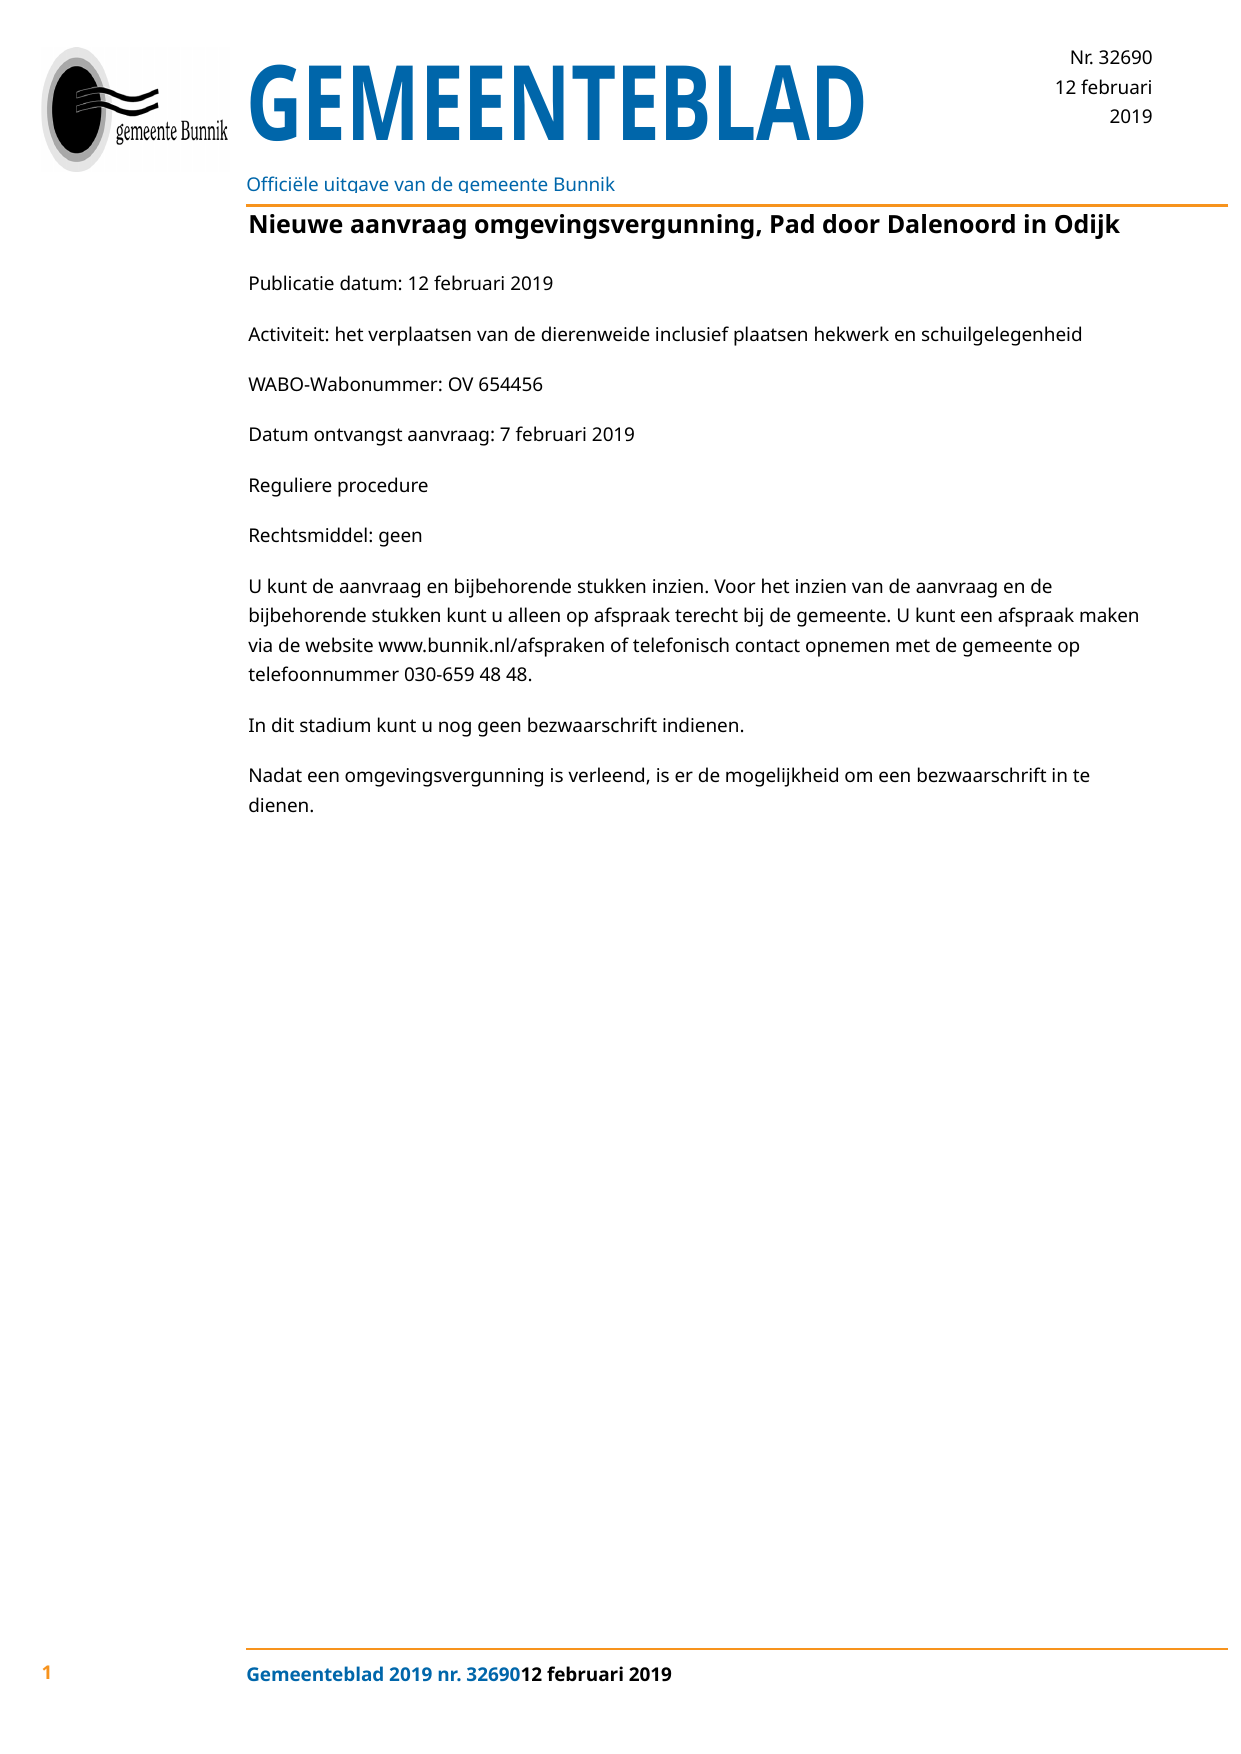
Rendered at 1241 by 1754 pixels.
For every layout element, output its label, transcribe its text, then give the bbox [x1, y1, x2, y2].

text Publicatie datum: 12 februari 2019 [248, 270, 1152, 296]
text Nadat een omgevingsvergunning is verleend, is er de mogelijkheid om een bezwaarschrift in te dienen. [248, 762, 1152, 818]
picture [41, 47, 231, 172]
text Nieuwe aanvraag omgevingsvergunning, Pad door Dalenoord in Odijk [248, 207, 1152, 241]
text WABO-Wabonummer: OV 654456 [248, 371, 1152, 397]
text Reguliere procedure [248, 472, 1152, 498]
text U kunt de aanvraag en bijbehorende stukken inzien. Voor het inzien van de aanvraag en de bijbehorende stukken kunt u alleen op afspraak terecht bij de gemeente. U kunt een afspraak maken via de website www.bunnik.nl/afspraken of telefonisch contact opnemen met de gemeente op telefoonnummer 030-659 48 48. [248, 573, 1152, 687]
text Rechtsmiddel: geen [248, 522, 1152, 548]
text In dit stadium kunt u nog geen bezwaarschrift indienen. [248, 712, 1152, 738]
text Activiteit: het verplaatsen van de dierenweide inclusief plaatsen hekwerk en schuilgelegenheid [248, 321, 1152, 346]
text Datum ontvangst aanvraag: 7 februari 2019 [248, 422, 1152, 447]
